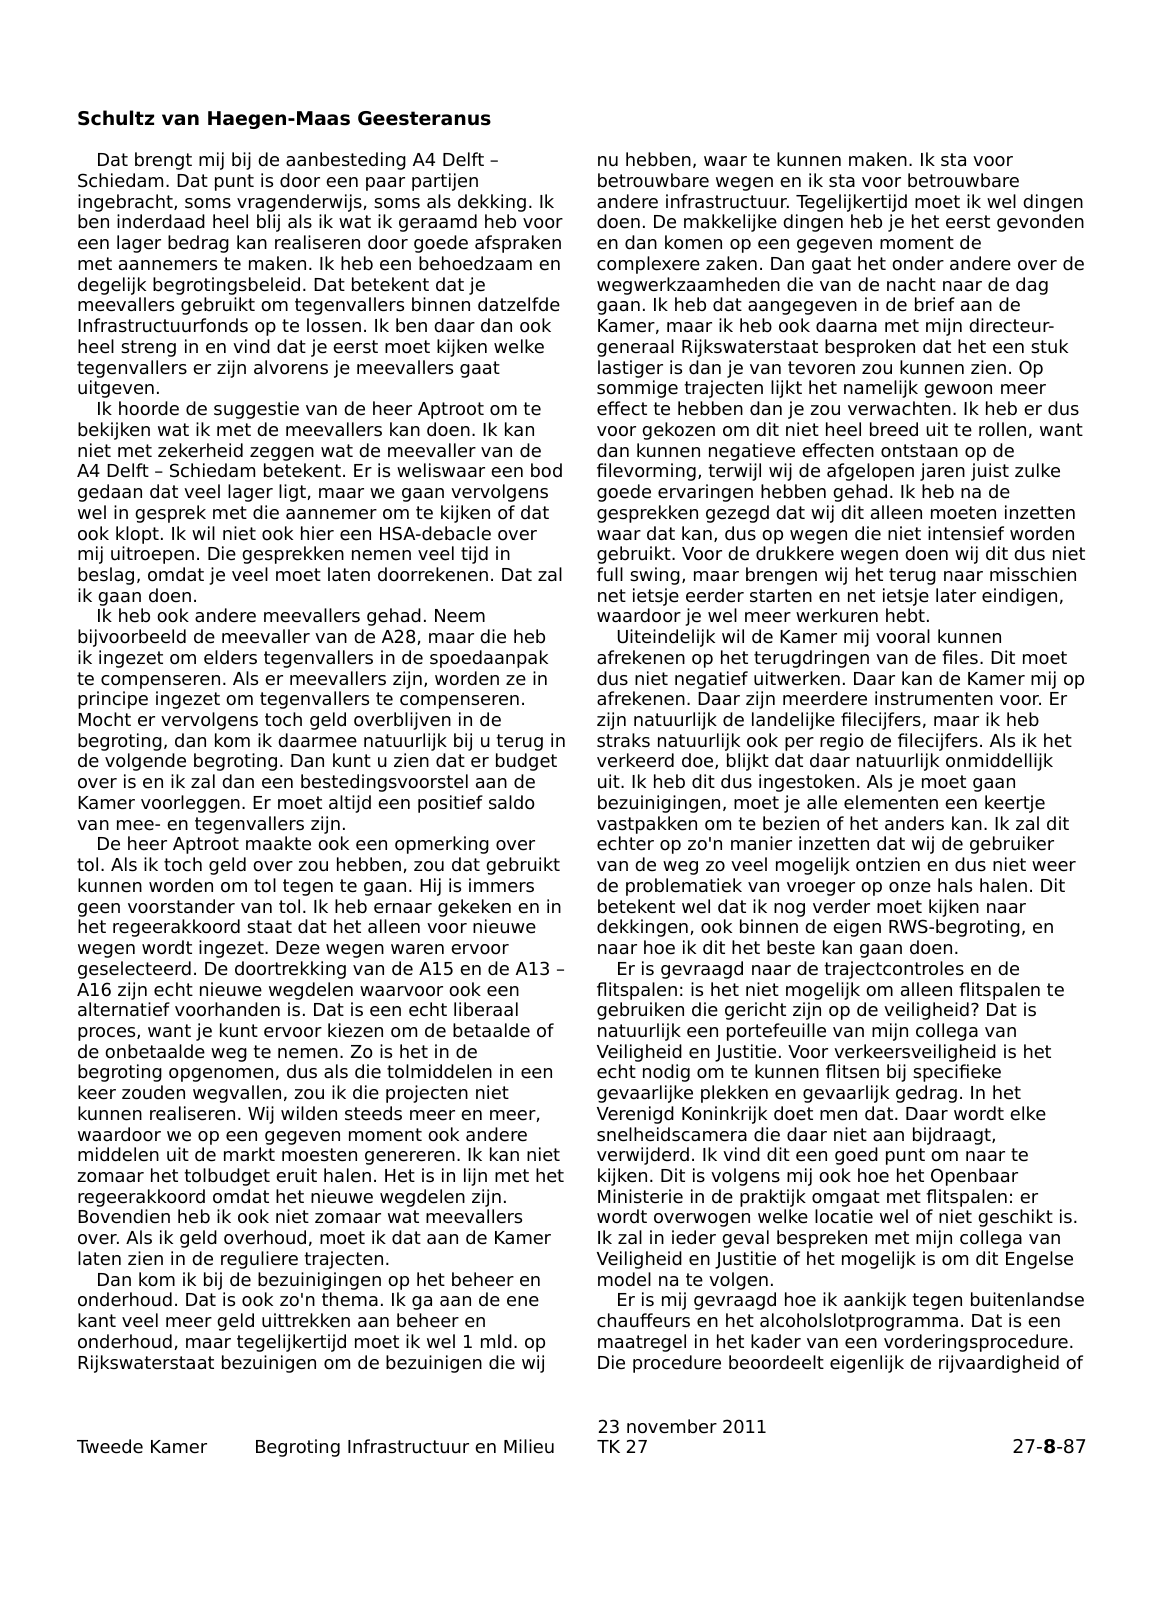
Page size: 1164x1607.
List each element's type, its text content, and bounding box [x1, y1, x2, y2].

text Er is mij gevraagd hoe ik aankijk tegen buitenlandse chauffeurs en het alcoholslotprogramma. Dat is een maatregel in het kader van een vorderingsprocedure. Die procedure beoordeelt eigenlijk de rijvaardigheid of [596, 1290, 1087, 1373]
text Ik heb ook andere meevallers gehad. Neem bijvoorbeeld de meevaller van de A28, maar die heb ik ingezet om elders tegenvallers in de spoedaanpak te compenseren. Als er meevallers zijn, worden ze in principe ingezet om tegenvallers te compenseren. Mocht er vervolgens toch geld overblijven in de begroting, dan kom ik daarmee natuurlijk bij u terug in de volgende begroting. Dan kunt u zien dat er budget over is en ik zal dan een bestedingsvoorstel aan de Kamer voorleggen. Er moet altijd een positief saldo van mee- en tegenvallers zijn. [77, 606, 567, 834]
text Er is gevraagd naar de trajectcontroles en de flitspalen: is het niet mogelijk om alleen flitspalen te gebruiken die gericht zijn op de veiligheid? Dat is natuurlijk een portefeuille van mijn collega van Veiligheid en Justitie. Voor verkeersveiligheid is het echt nodig om te kunnen flitsen bij specifieke gevaarlijke plekken en gevaarlijk gedrag. In het Verenigd Koninkrijk doet men dat. Daar wordt elke snelheidscamera die daar niet aan bijdraagt, verwijderd. Ik vind dit een goed punt om naar te kijken. Dit is volgens mij ook hoe het Openbaar Ministerie in de praktijk omgaat met flitspalen: er wordt overwogen welke locatie wel of niet geschikt is. Ik zal in ieder geval bespreken met mijn collega van Veiligheid en Justitie of het mogelijk is om dit Engelse model na te volgen. [596, 959, 1087, 1290]
text De heer Aptroot maakte ook een opmerking over tol. Als ik toch geld over zou hebben, zou dat gebruikt kunnen worden om tol tegen te gaan. Hij is immers geen voorstander van tol. Ik heb ernaar gekeken en in het regeerakkoord staat dat het alleen voor nieuwe wegen wordt ingezet. Deze wegen waren ervoor geselecteerd. De doortrekking van de A15 en de A13 – A16 zijn echt nieuwe wegdelen waarvoor ook een alternatief voorhanden is. Dat is een echt liberaal proces, want je kunt ervoor kiezen om de betaalde of de onbetaalde weg te nemen. Zo is het in de begroting opgenomen, dus als die tolmiddelen in een keer zouden wegvallen, zou ik die projecten niet kunnen realiseren. Wij wilden steeds meer en meer, waardoor we op een gegeven moment ook andere middelen uit de markt moesten genereren. Ik kan niet zomaar het tolbudget eruit halen. Het is in lijn met het regeerakkoord omdat het nieuwe wegdelen zijn. Bovendien heb ik ook niet zomaar wat meevallers over. Als ik geld overhoud, moet ik dat aan de Kamer laten zien in de reguliere trajecten. [77, 834, 567, 1269]
text Dan kom ik bij de bezuinigingen op het beheer en onderhoud. Dat is ook zo'n thema. Ik ga aan de ene kant veel meer geld uittrekken aan beheer en onderhoud, maar tegelijkertijd moet ik wel 1 mld. op Rijkswaterstaat bezuinigen om de bezuinigen die wij [77, 1269, 567, 1373]
text Uiteindelijk wil de Kamer mij vooral kunnen afrekenen op het terugdringen van de files. Dit moet dus niet negatief uitwerken. Daar kan de Kamer mij op afrekenen. Daar zijn meerdere instrumenten voor. Er zijn natuurlijk de landelijke filecijfers, maar ik heb straks natuurlijk ook per regio de filecijfers. Als ik het verkeerd doe, blijkt dat daar natuurlijk onmiddellijk uit. Ik heb dit dus ingestoken. Als je moet gaan bezuinigingen, moet je alle elementen een keertje vastpakken om te bezien of het anders kan. Ik zal dit echter op zo'n manier inzetten dat wij de gebruiker van de weg zo veel mogelijk ontzien en dus niet weer de problematiek van vroeger op onze hals halen. Dit betekent wel dat ik nog verder moet kijken naar dekkingen, ook binnen de eigen RWS-begroting, en naar hoe ik dit het beste kan gaan doen. [596, 627, 1087, 959]
text Dat brengt mij bij de aanbesteding A4 Delft – Schiedam. Dat punt is door een paar partijen ingebracht, soms vragenderwijs, soms als dekking. Ik ben inderdaad heel blij als ik wat ik geraamd heb voor een lager bedrag kan realiseren door goede afspraken met aannemers te maken. Ik heb een behoedzaam en degelijk begrotingsbeleid. Dat betekent dat je meevallers gebruikt om tegenvallers binnen datzelfde Infrastructuurfonds op te lossen. Ik ben daar dan ook heel streng in en vind dat je eerst moet kijken welke tegenvallers er zijn alvorens je meevallers gaat uitgeven. [77, 150, 567, 399]
text Ik hoorde de suggestie van de heer Aptroot om te bekijken wat ik met de meevallers kan doen. Ik kan niet met zekerheid zeggen wat de meevaller van de A4 Delft – Schiedam betekent. Er is weliswaar een bod gedaan dat veel lager ligt, maar we gaan vervolgens wel in gesprek met die aannemer om te kijken of dat ook klopt. Ik wil niet ook hier een HSA-debacle over mij uitroepen. Die gesprekken nemen veel tijd in beslag, omdat je veel moet laten doorrekenen. Dat zal ik gaan doen. [77, 399, 567, 606]
text nu hebben, waar te kunnen maken. Ik sta voor betrouwbare wegen en ik sta voor betrouwbare andere infrastructuur. Tegelijkertijd moet ik wel dingen doen. De makkelijke dingen heb je het eerst gevonden en dan komen op een gegeven moment de complexere zaken. Dan gaat het onder andere over de wegwerkzaamheden die van de nacht naar de dag gaan. Ik heb dat aangegeven in de brief aan de Kamer, maar ik heb ook daarna met mijn directeur-generaal Rijkswaterstaat besproken dat het een stuk lastiger is dan je van tevoren zou kunnen zien. Op sommige trajecten lijkt het namelijk gewoon meer effect te hebben dan je zou verwachten. Ik heb er dus voor gekozen om dit niet heel breed uit te rollen, want dan kunnen negatieve effecten ontstaan op de filevorming, terwijl wij de afgelopen jaren juist zulke goede ervaringen hebben gehad. Ik heb na de gesprekken gezegd dat wij dit alleen moeten inzetten waar dat kan, dus op wegen die niet intensief worden gebruikt. Voor de drukkere wegen doen wij dit dus niet full swing, maar brengen wij het terug naar misschien net ietsje eerder starten en net ietsje later eindigen, waardoor je wel meer werkuren hebt. [596, 150, 1087, 627]
